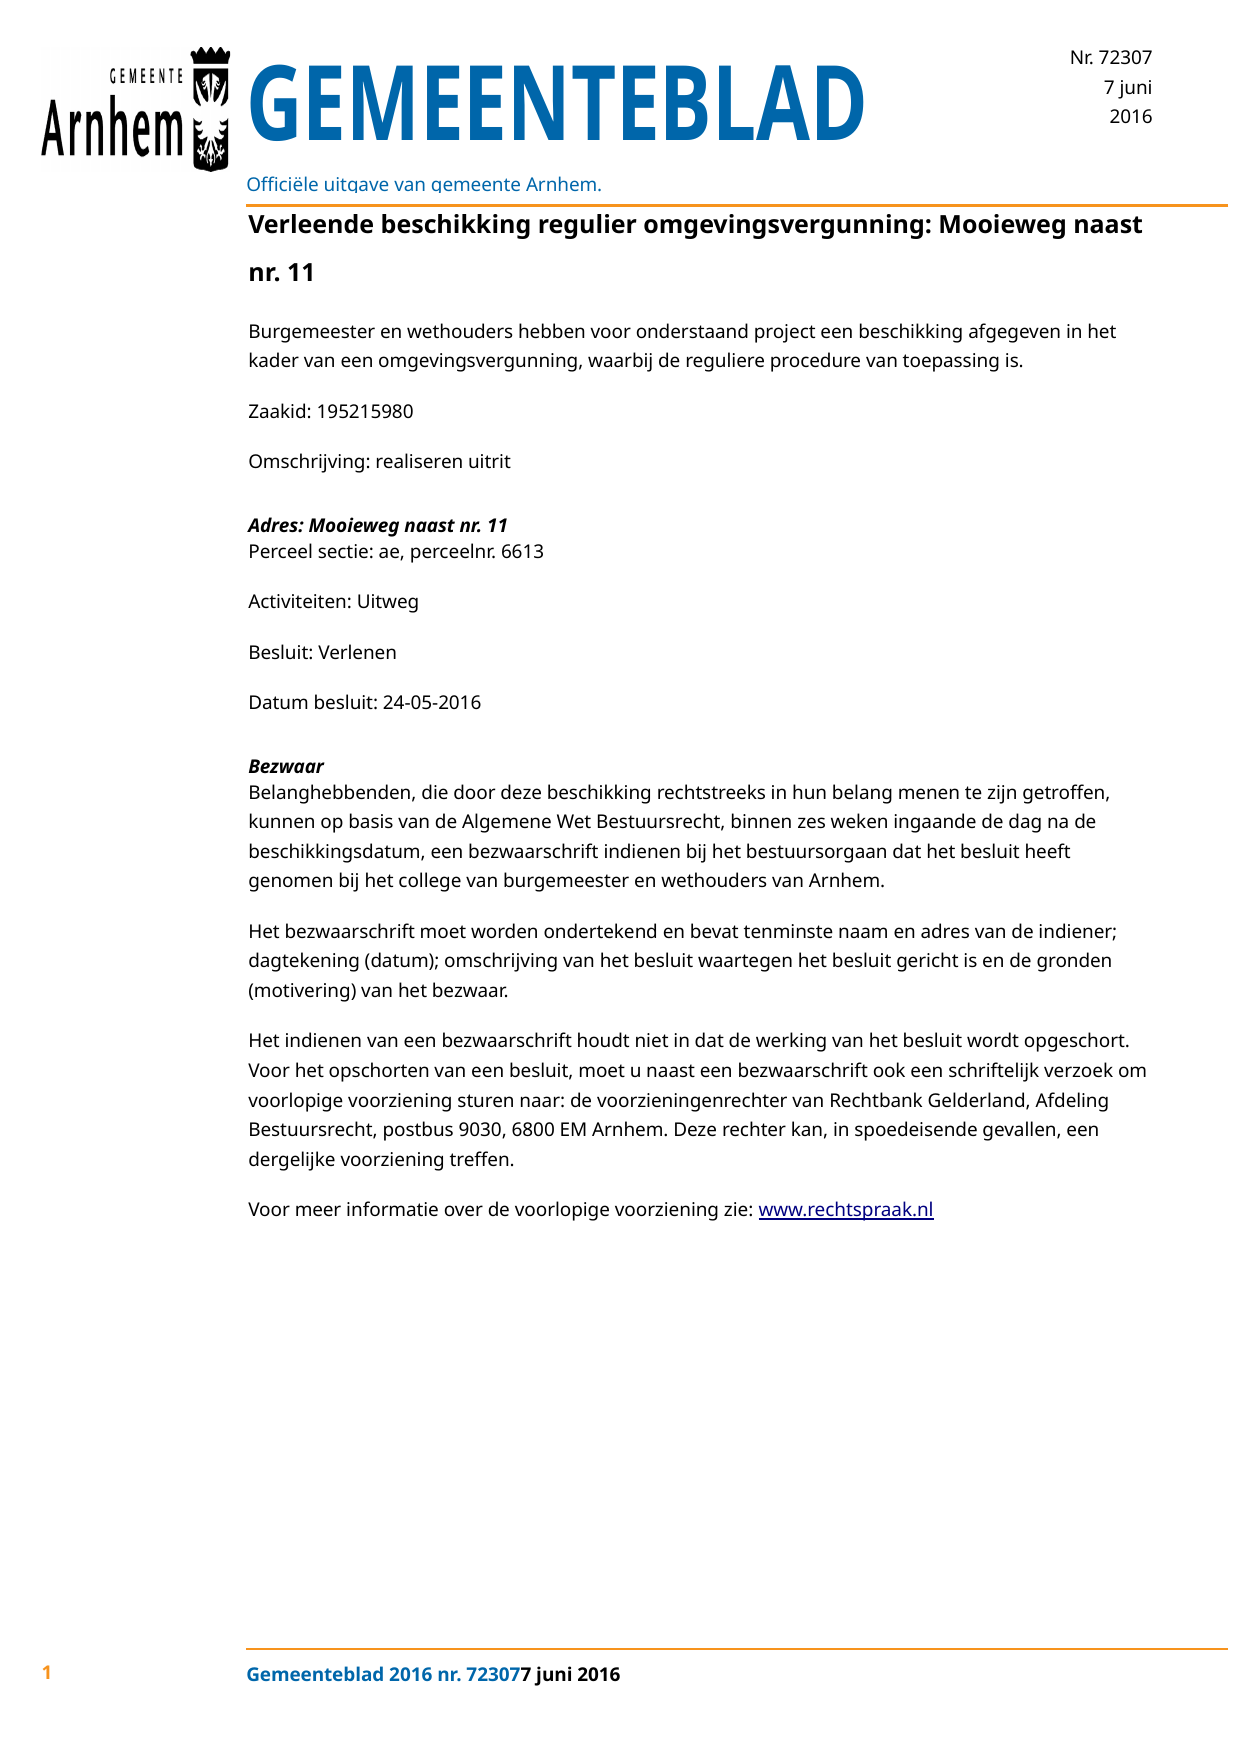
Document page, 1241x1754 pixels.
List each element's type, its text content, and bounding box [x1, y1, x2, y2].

text Perceel sectie: ae, perceelnr. 6613 [248, 538, 1152, 564]
text Adres: Mooieweg naast nr. 11 [248, 512, 1152, 538]
text Het indienen van een bezwaarschrift houdt niet in dat de werking van het besluit wordt opgeschort. Voor het opschorten van een besluit, moet u naast een bezwaarschrift ook een schriftelijk verzoek om voorlopige voorziening sturen naar: de voorzieningenrechter van Rechtbank Gelderland, Afdeling Bestuursrecht, postbus 9030, 6800 EM Arnhem. Deze rechter kan, in spoedeisende gevallen, een dergelijke voorziening treffen. [248, 1028, 1152, 1172]
text Belanghebbenden, die door deze beschikking rechtstreeks in hun belang menen te zijn getroffen, kunnen op basis van de Algemene Wet Bestuursrecht, binnen zes weken ingaande de dag na de beschikkingsdatum, een bezwaarschrift indienen bij het bestuursorgaan dat het besluit heeft genomen bij het college van burgemeester en wethouders van Arnhem. [248, 779, 1152, 893]
text Burgemeester en wethouders hebben voor onderstaand project een beschikking afgegeven in het kader van een omgevingsvergunning, waarbij de reguliere procedure van toepassing is. [248, 318, 1152, 373]
text Activiteiten: Uitweg [248, 588, 1152, 614]
text Het bezwaarschrift moet worden ondertekend en bevat tenminste naam en adres van de indiener; dagtekening (datum); omschrijving van het besluit waartegen het besluit gericht is en de gronden (motivering) van het bezwaar. [248, 918, 1152, 1003]
text Voor meer informatie over de voorlopige voorziening zie: www.rechtspraak.nl [248, 1196, 1152, 1222]
text Zaakid: 195215980 [248, 398, 1152, 424]
text Besluit: Verlenen [248, 639, 1152, 664]
text Bezwaar [248, 753, 1152, 779]
text Omschrijving: realiseren uitrit [248, 448, 1152, 474]
picture [41, 47, 231, 172]
text Verleende beschikking regulier omgevingsvergunning: Mooieweg naast nr. 11 [248, 207, 1152, 288]
text Datum besluit: 24-05-2016 [248, 689, 1152, 715]
